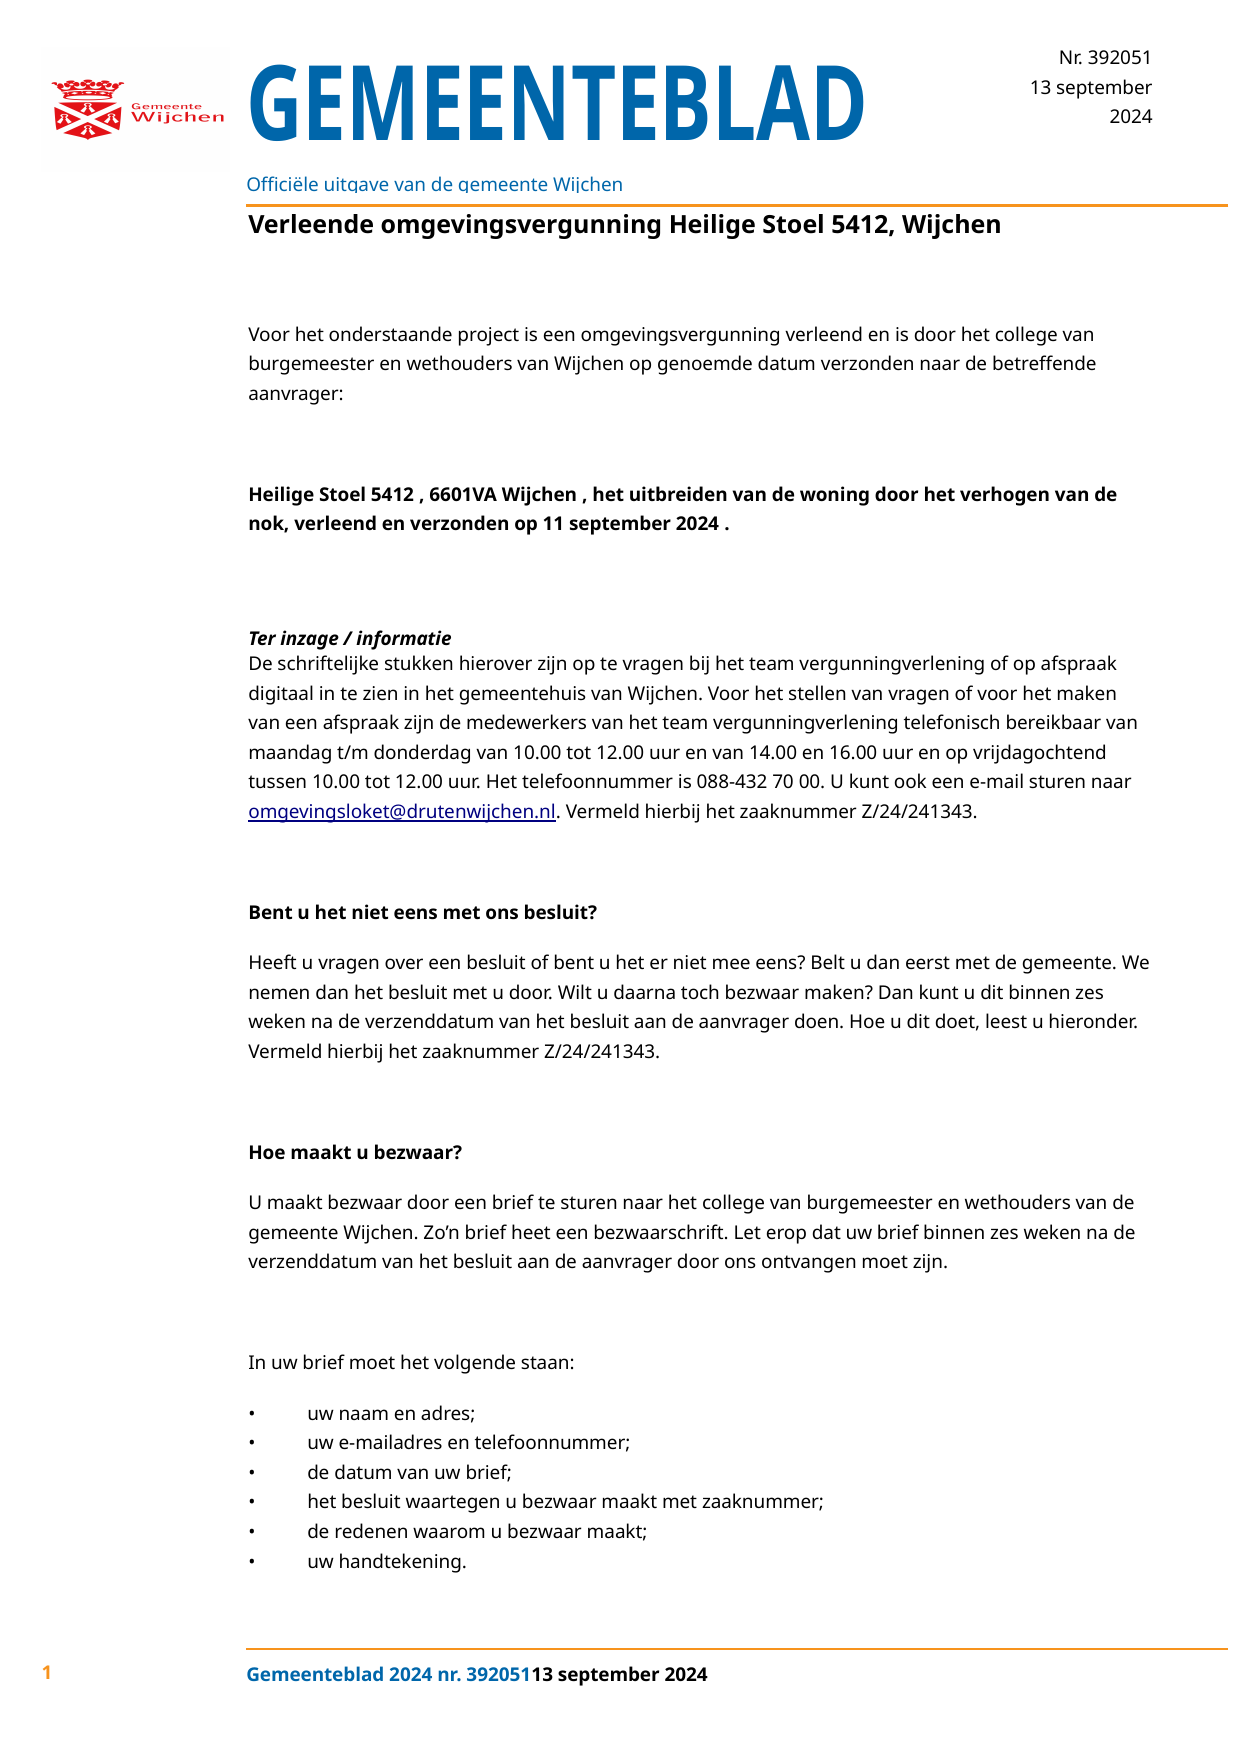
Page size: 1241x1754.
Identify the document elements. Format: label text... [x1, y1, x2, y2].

text Voor het onderstaande project is een omgevingsvergunning verleend en is door het college van burgemeester en wethouders van Wijchen op genoemde datum verzonden naar de betreffende aanvrager: [248, 321, 1152, 406]
text Bent u het niet eens met ons besluit? [248, 899, 1152, 925]
list het besluit waartegen u bezwaar maakt met zaaknummer; [248, 1489, 1152, 1514]
text Ter inzage / informatie [248, 625, 1152, 650]
list uw handtekening. [248, 1548, 1152, 1574]
text U maakt bezwaar door een brief te sturen naar het college van burgemeester en wethouders van de gemeente Wijchen. Zo’n brief heet een bezwaarschrift. Let erop dat uw brief binnen zes weken na de verzenddatum van het besluit aan de aanvrager door ons ontvangen moet zijn. [248, 1189, 1152, 1274]
text De schriftelijke stukken hierover zijn op te vragen bij het team vergunningverlening of op afspraak digitaal in te zien in het gemeentehuis van Wijchen. Voor het stellen van vragen of voor het maken van een afspraak zijn de medewerkers van het team vergunningverlening telefonisch bereikbaar van maandag t/m donderdag van 10.00 tot 12.00 uur en van 14.00 en 16.00 uur en op vrijdagochtend tussen 10.00 tot 12.00 uur. Het telefoonnummer is 088-432 70 00. U kunt ook een e-mail sturen naar omgevingsloket@drutenwijchen.nl. Vermeld hierbij het zaaknummer Z/24/241343. [248, 650, 1152, 824]
text In uw brief moet het volgende staan: [248, 1349, 1152, 1375]
list uw e-mailadres en telefoonnummer; [248, 1429, 1152, 1455]
text Heeft u vragen over een besluit of bent u het er niet mee eens? Belt u dan eerst met de gemeente. We nemen dan het besluit met u door. Wilt u daarna toch bezwaar maken? Dan kunt u dit binnen zes weken na de verzenddatum van het besluit aan de aanvrager doen. Hoe u dit doet, leest u hieronder. Vermeld hierbij het zaaknummer Z/24/241343. [248, 949, 1152, 1064]
text Verleende omgevingsvergunning Heilige Stoel 5412, Wijchen [248, 207, 1152, 241]
list de datum van uw brief; [248, 1459, 1152, 1485]
text Hoe maakt u bezwaar? [248, 1139, 1152, 1165]
list de redenen waarom u bezwaar maakt; [248, 1518, 1152, 1544]
text Heilige Stoel 5412 , 6601VA Wijchen , het uitbreiden van de woning door het verhogen van de nok, verleend en verzonden op 11 september 2024 . [248, 481, 1152, 536]
picture [41, 47, 231, 172]
list uw naam en adres; [248, 1400, 1152, 1426]
